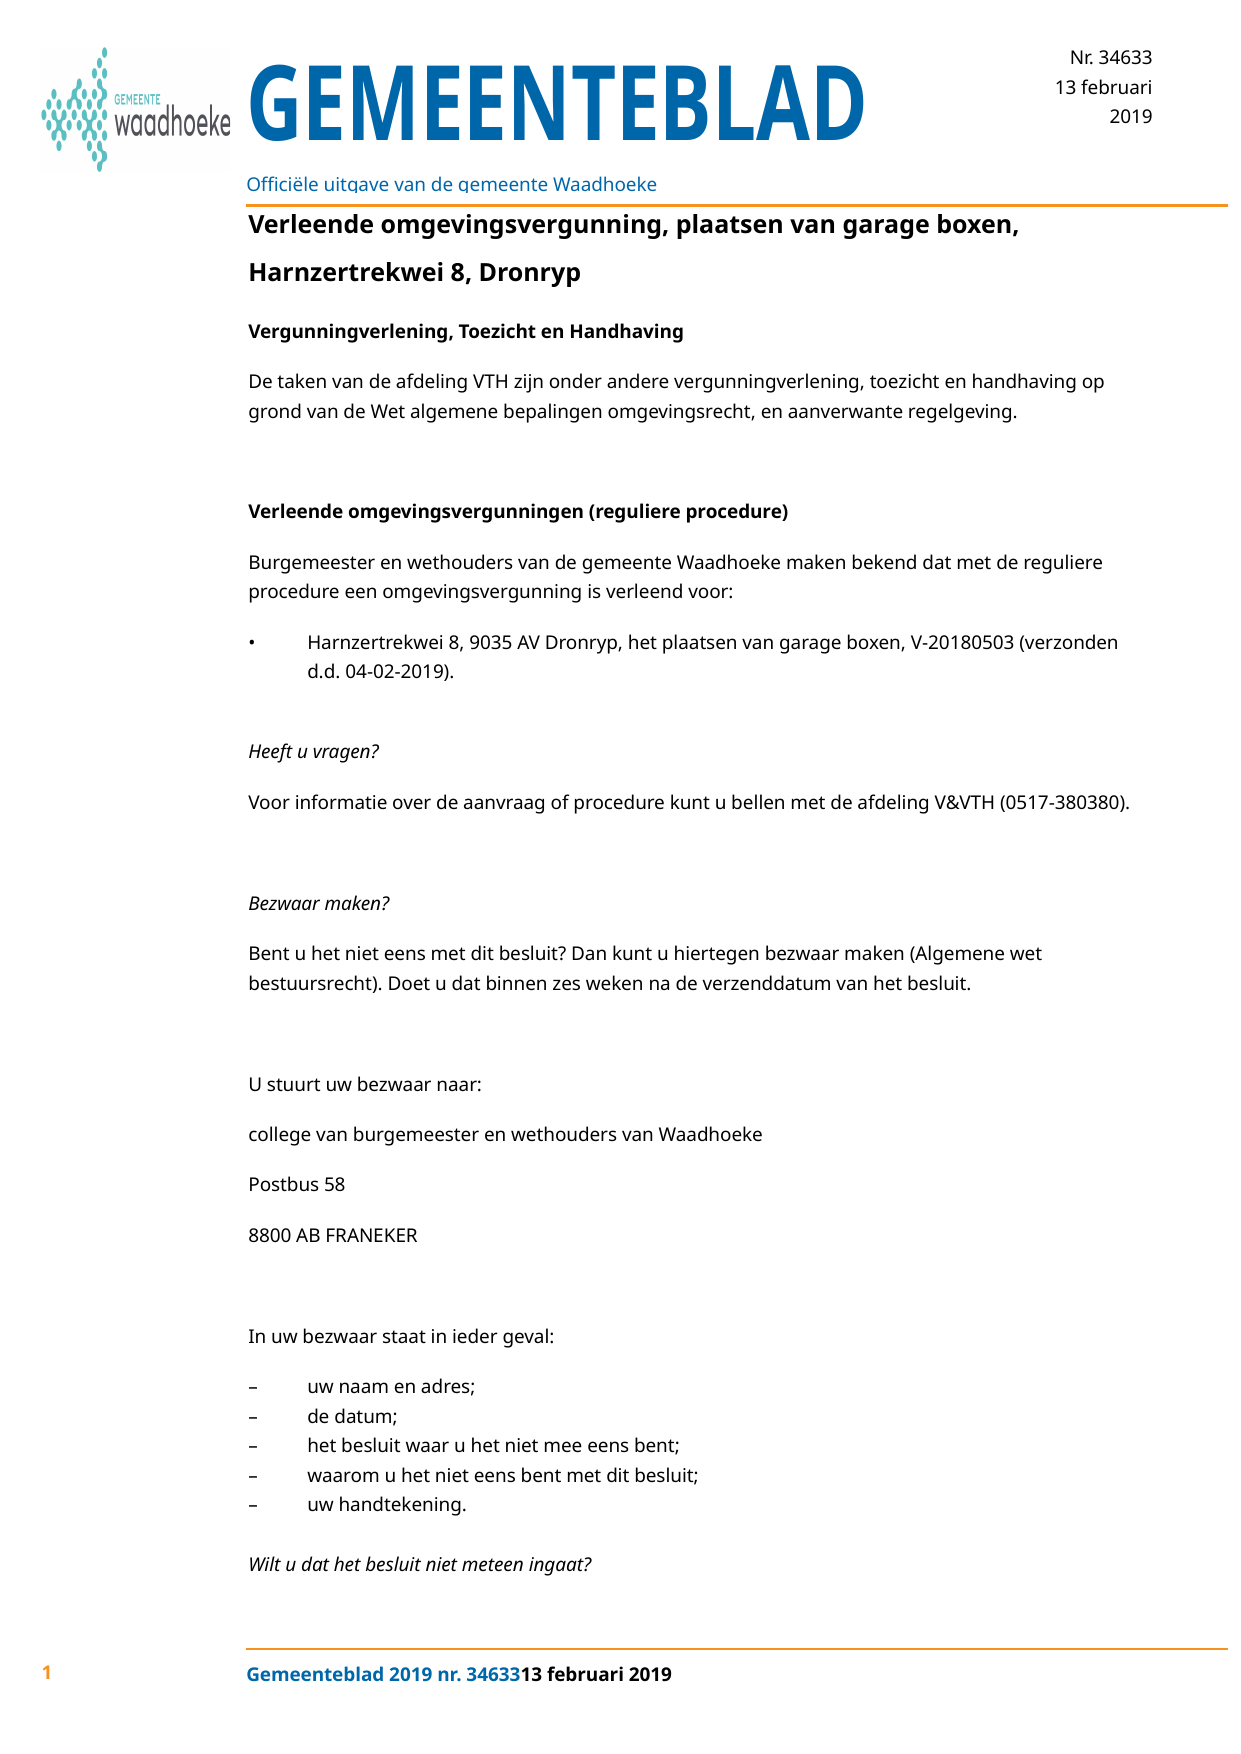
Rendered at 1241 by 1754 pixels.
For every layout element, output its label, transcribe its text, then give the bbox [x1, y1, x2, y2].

list uw handtekening. [248, 1492, 1152, 1517]
text Verleende omgevingsvergunningen (reguliere procedure) [248, 499, 1152, 524]
text 8800 AB FRANEKER [248, 1222, 1152, 1248]
text Bezwaar maken? [248, 890, 1152, 916]
text Vergunningverlening, Toezicht en Handhaving [248, 318, 1152, 344]
list de datum; [248, 1403, 1152, 1429]
list waarom u het niet eens bent met dit besluit; [248, 1462, 1152, 1488]
text Burgemeester en wethouders van de gemeente Waadhoeke maken bekend dat met de reguliere procedure een omgevingsvergunning is verleend voor: [248, 549, 1152, 604]
text In uw bezwaar staat in ieder geval: [248, 1323, 1152, 1349]
text Wilt u dat het besluit niet meteen ingaat? [248, 1551, 1152, 1577]
list Harnzertrekwei 8, 9035 AV Dronryp, het plaatsen van garage boxen, V-20180503 (verzonden d.d. 04-02-2019). [248, 629, 1152, 684]
text Verleende omgevingsvergunning, plaatsen van garage boxen, Harnzertrekwei 8, Dronryp [248, 207, 1152, 288]
text Bent u het niet eens met dit besluit? Dan kunt u hiertegen bezwaar maken (Algemene wet bestuursrecht). Doet u dat binnen zes weken na de verzenddatum van het besluit. [248, 940, 1152, 996]
list het besluit waar u het niet mee eens bent; [248, 1432, 1152, 1458]
text De taken van de afdeling VTH zijn onder andere vergunningverlening, toezicht en handhaving op grond van de Wet algemene bepalingen omgevingsrecht, en aanverwante regelgeving. [248, 368, 1152, 424]
text Voor informatie over de aanvraag of procedure kunt u bellen met de afdeling V&VTH (0517-380380). [248, 789, 1152, 815]
text Heeft u vragen? [248, 739, 1152, 764]
text Postbus 58 [248, 1172, 1152, 1197]
text college van burgemeester en wethouders van Waadhoeke [248, 1121, 1152, 1147]
list uw naam en adres; [248, 1373, 1152, 1399]
picture [41, 47, 231, 172]
text U stuurt uw bezwaar naar: [248, 1071, 1152, 1097]
